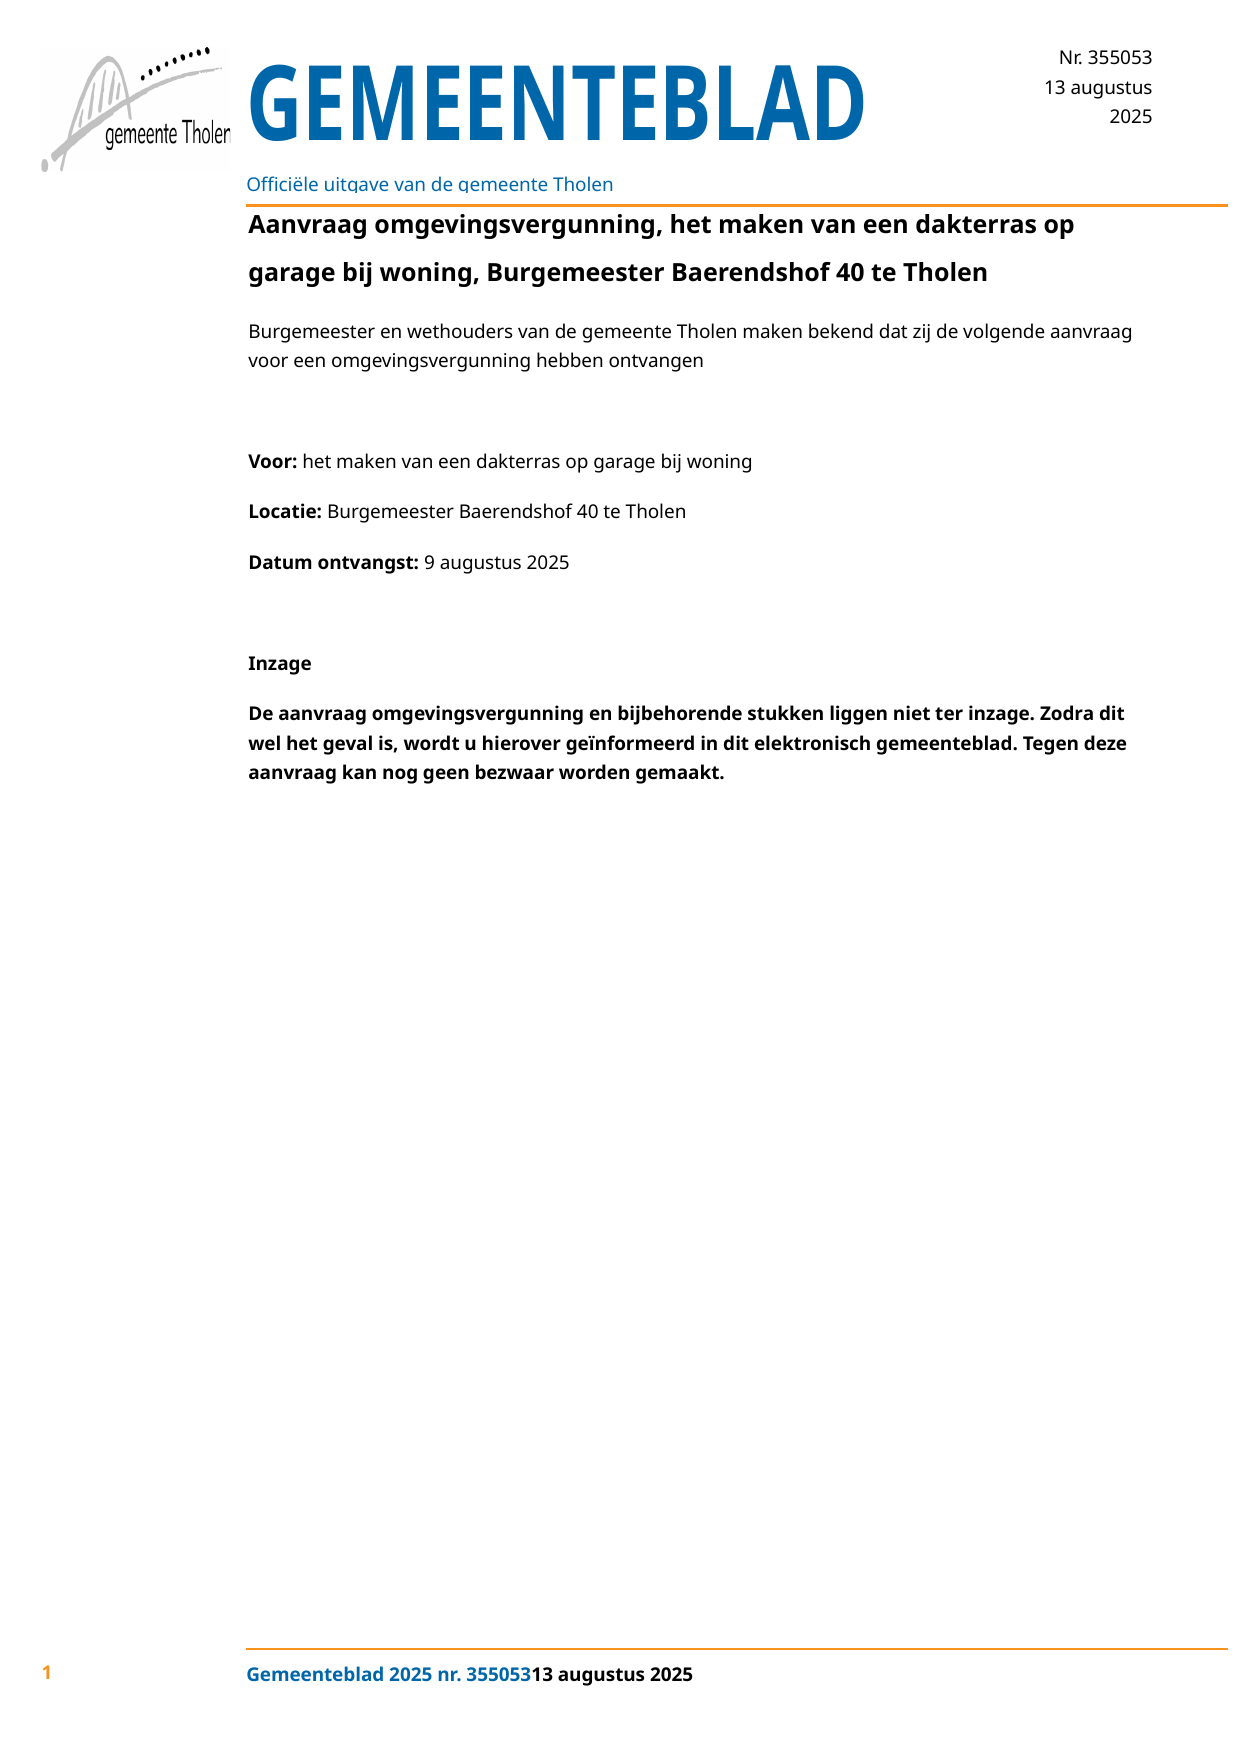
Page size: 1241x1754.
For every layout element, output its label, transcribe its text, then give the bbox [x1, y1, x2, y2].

text Aanvraag omgevingsvergunning, het maken van een dakterras op garage bij woning, Burgemeester Baerendshof 40 te Tholen [248, 207, 1152, 288]
text De aanvraag omgevingsvergunning en bijbehorende stukken liggen niet ter inzage. Zodra dit wel het geval is, wordt u hierover geïnformeerd in dit elektronisch gemeenteblad. Tegen deze aanvraag kan nog geen bezwaar worden gemaakt. [248, 700, 1152, 785]
text Burgemeester en wethouders van de gemeente Tholen maken bekend dat zij de volgende aanvraag voor een omgevingsvergunning hebben ontvangen [248, 318, 1152, 373]
text Locatie: Burgemeester Baerendshof 40 te Tholen [248, 499, 1152, 524]
text Inzage [248, 650, 1152, 676]
text Voor: het maken van een dakterras op garage bij woning [248, 448, 1152, 474]
picture [41, 47, 231, 172]
text Datum ontvangst: 9 augustus 2025 [248, 549, 1152, 575]
